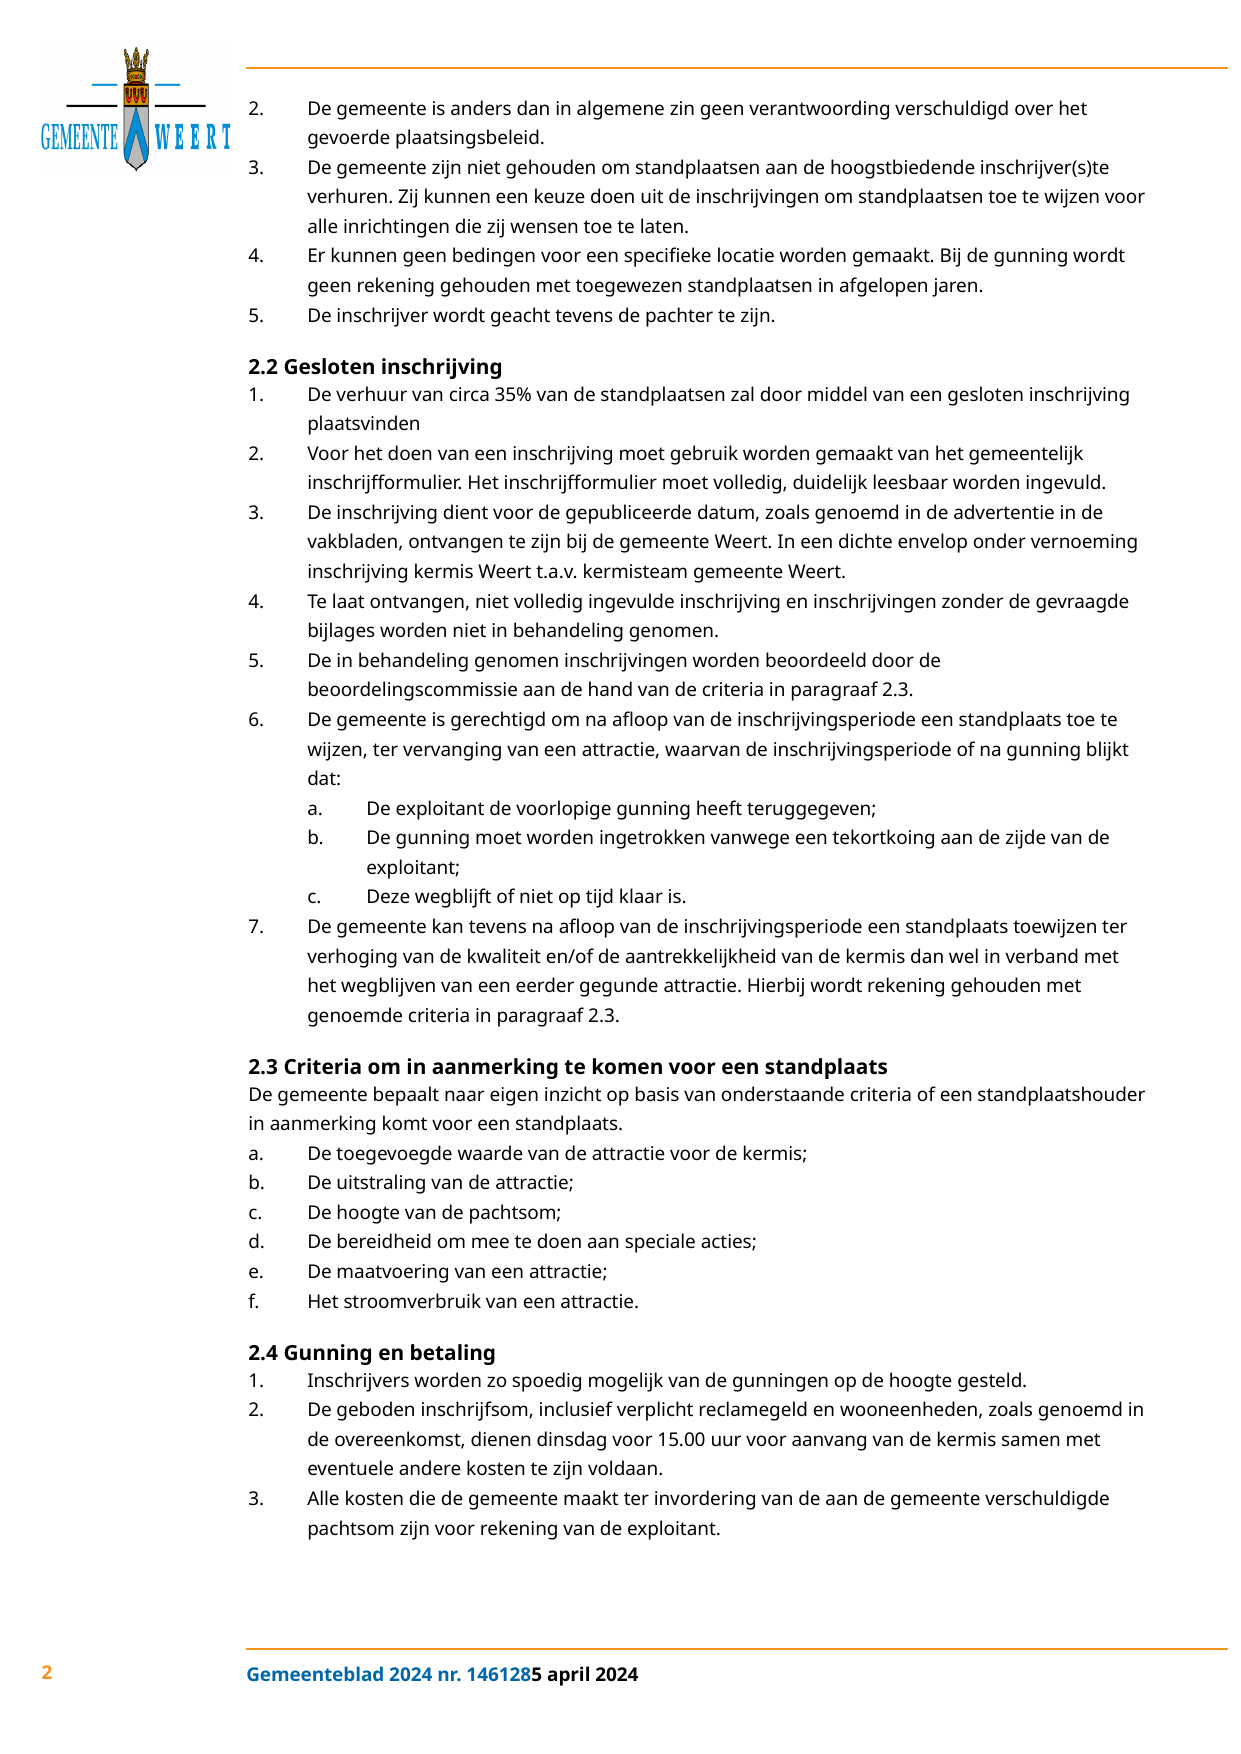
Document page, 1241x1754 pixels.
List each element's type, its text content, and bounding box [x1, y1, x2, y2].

list De maatvoering van een attractie; [248, 1258, 1152, 1284]
list De gemeente kan tevens na afloop van de inschrijvingsperiode een standplaats toewijzen ter verhoging van de kwaliteit en/of de aantrekkelijkheid van de kermis dan wel in verband met het wegblijven van een eerder gegunde attractie. Hierbij wordt rekening gehouden met genoemde criteria in paragraaf 2.3. [248, 913, 1152, 1028]
list Inschrijvers worden zo spoedig mogelijk van de gunningen op de hoogte gesteld. [248, 1367, 1152, 1392]
list De exploitant de voorlopige gunning heeft teruggegeven; [307, 795, 1152, 821]
list De geboden inschrijfsom, inclusief verplicht reclamegeld en wooneenheden, zoals genoemd in de overeenkomst, dienen dinsdag voor 15.00 uur voor aanvang van de kermis samen met eventuele andere kosten te zijn voldaan. [248, 1396, 1152, 1481]
text 2.2 Gesloten inschrijving [248, 352, 1152, 381]
list Het stroomverbruik van een attractie. [248, 1288, 1152, 1314]
list De uitstraling van de attractie; [248, 1169, 1152, 1195]
list De toegevoegde waarde van de attractie voor de kermis; [248, 1140, 1152, 1166]
list Alle kosten die de gemeente maakt ter invordering van de aan de gemeente verschuldigde pachtsom zijn voor rekening van de exploitant. [248, 1485, 1152, 1540]
text De gemeente bepaalt naar eigen inzicht op basis van onderstaande criteria of een standplaatshouder in aanmerking komt voor een standplaats. [248, 1081, 1152, 1136]
list De in behandeling genomen inschrijvingen worden beoordeeld door de beoordelingscommissie aan de hand van de criteria in paragraaf 2.3. [248, 647, 1152, 702]
list De gemeente is gerechtigd om na afloop van de inschrijvingsperiode een standplaats toe te wijzen, ter vervanging van een attractie, waarvan de inschrijvingsperiode of na gunning blijkt dat: [248, 706, 1152, 791]
list De gunning moet worden ingetrokken vanwege een tekortkoing aan de zijde van de exploitant; [307, 824, 1152, 880]
text 2.3 Criteria om in aanmerking te komen voor een standplaats [248, 1052, 1152, 1081]
list De inschrijver wordt geacht tevens de pachter te zijn. [248, 302, 1152, 328]
list De verhuur van circa 35% van de standplaatsen zal door middel van een gesloten inschrijving plaatsvinden [248, 381, 1152, 436]
list Te laat ontvangen, niet volledig ingevulde inschrijving en inschrijvingen zonder de gevraagde bijlages worden niet in behandeling genomen. [248, 588, 1152, 643]
list Voor het doen van een inschrijving moet gebruik worden gemaakt van het gemeentelijk inschrijfformulier. Het inschrijfformulier moet volledig, duidelijk leesbaar worden ingevuld. [248, 440, 1152, 495]
list Er kunnen geen bedingen voor een specifieke locatie worden gemaakt. Bij de gunning wordt geen rekening gehouden met toegewezen standplaatsen in afgelopen jaren. [248, 243, 1152, 298]
picture [41, 47, 231, 172]
list De inschrijving dient voor de gepubliceerde datum, zoals genoemd in de advertentie in de vakbladen, ontvangen te zijn bij de gemeente Weert. In een dichte envelop onder vernoeming inschrijving kermis Weert t.a.v. kermisteam gemeente Weert. [248, 499, 1152, 584]
text 2.4 Gunning en betaling [248, 1338, 1152, 1367]
list De gemeente is anders dan in algemene zin geen verantwoording verschuldigd over het gevoerde plaatsingsbeleid. [248, 95, 1152, 150]
list De bereidheid om mee te doen aan speciale acties; [248, 1229, 1152, 1254]
list De gemeente zijn niet gehouden om standplaatsen aan de hoogstbiedende inschrijver(s)te verhuren. Zij kunnen een keuze doen uit de inschrijvingen om standplaatsen toe te wijzen voor alle inrichtingen die zij wensen toe te laten. [248, 154, 1152, 239]
list Deze wegblijft of niet op tijd klaar is. [307, 884, 1152, 909]
list De hoogte van de pachtsom; [248, 1199, 1152, 1225]
